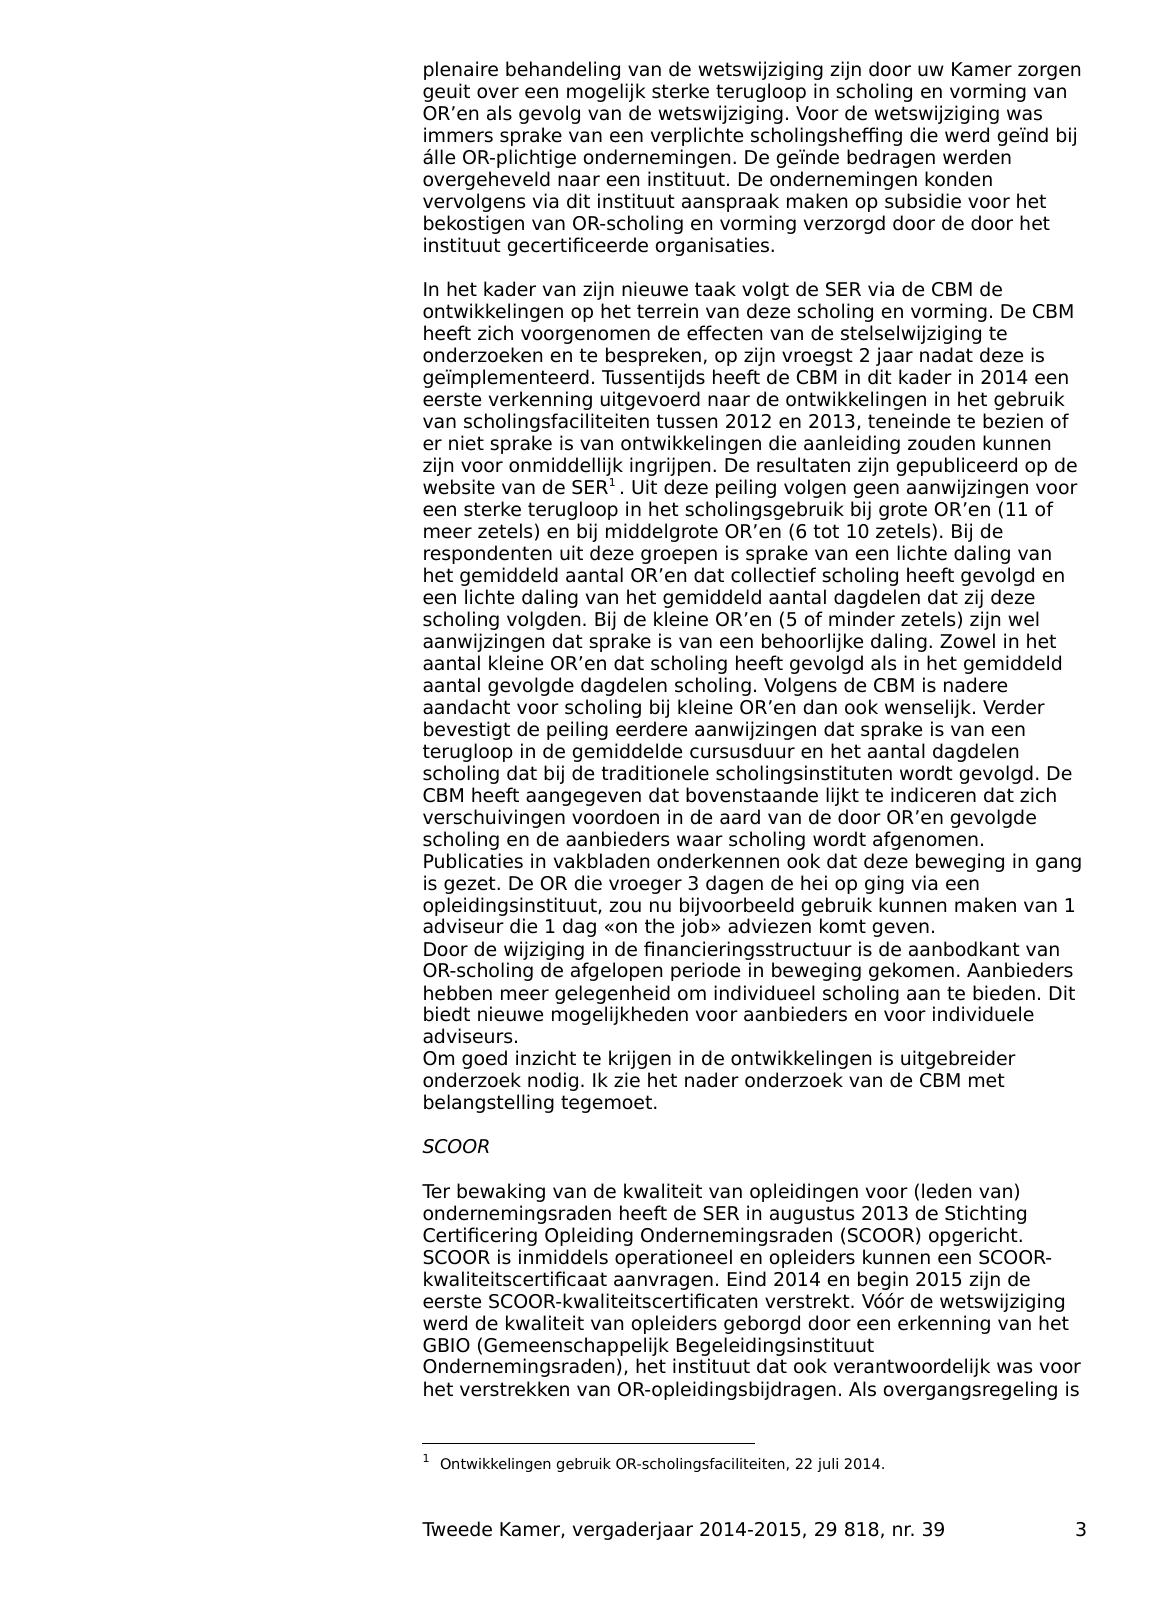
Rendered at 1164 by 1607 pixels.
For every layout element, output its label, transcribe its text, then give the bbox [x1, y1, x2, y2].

text Ter bewaking van de kwaliteit van opleidingen voor (leden van) ondernemingsraden heeft de SER in augustus 2013 de Stichting Certificering Opleiding Ondernemingsraden (SCOOR) opgericht. SCOOR is inmiddels operationeel en opleiders kunnen een SCOOR-kwaliteitscertificaat aanvragen. Eind 2014 en begin 2015 zijn de eerste SCOOR-kwaliteitscertificaten verstrekt. Vóór de wetswijziging werd de kwaliteit van opleiders geborgd door een erkenning van het GBIO (Gemeenschappelijk Begeleidingsinstituut Ondernemingsraden), het instituut dat ook verantwoordelijk was voor het verstrekken van OR-opleidingsbijdragen. Als overgangsregeling is [422, 1181, 1087, 1400]
subtitle SCOOR [422, 1136, 1087, 1158]
text Ontwikkelingen gebruik OR-scholingsfaciliteiten, 22 juli 2014. [422, 1452, 1087, 1474]
text Door de wijziging in de financieringsstructuur is de aanbodkant van OR-scholing de afgelopen periode in beweging gekomen. Aanbieders hebben meer gelegenheid om individueel scholing aan te bieden. Dit biedt nieuwe mogelijkheden voor aanbieders en voor individuele adviseurs. [422, 938, 1087, 1048]
text Om goed inzicht te krijgen in de ontwikkelingen is uitgebreider onderzoek nodig. Ik zie het nader onderzoek van de CBM met belangstelling tegemoet. [422, 1048, 1087, 1114]
text In het kader van zijn nieuwe taak volgt de SER via de CBM de ontwikkelingen op het terrein van deze scholing en vorming. De CBM heeft zich voorgenomen de effecten van de stelselwijziging te onderzoeken en te bespreken, op zijn vroegst 2 jaar nadat deze is geïmplementeerd. Tussentijds heeft de CBM in dit kader in 2014 een eerste verkenning uitgevoerd naar de ontwikkelingen in het gebruik van scholingsfaciliteiten tussen 2012 en 2013, teneinde te bezien of er niet sprake is van ontwikkelingen die aanleiding zouden kunnen zijn voor onmiddellijk ingrijpen. De resultaten zijn gepubliceerd op de website van de SER. Uit deze peiling volgen geen aanwijzingen voor een sterke terugloop in het scholingsgebruik bij grote OR’en (11 of meer zetels) en bij middelgrote OR’en (6 tot 10 zetels). Bij de respondenten uit deze groepen is sprake van een lichte daling van het gemiddeld aantal OR’en dat collectief scholing heeft gevolgd en een lichte daling van het gemiddeld aantal dagdelen dat zij deze scholing volgden. Bij de kleine OR’en (5 of minder zetels) zijn wel aanwijzingen dat sprake is van een behoorlijke daling. Zowel in het aantal kleine OR’en dat scholing heeft gevolgd als in het gemiddeld aantal gevolgde dagdelen scholing. Volgens de CBM is nadere aandacht voor scholing bij kleine OR’en dan ook wenselijk. Verder bevestigt de peiling eerdere aanwijzingen dat sprake is van een terugloop in de gemiddelde cursusduur en het aantal dagdelen scholing dat bij de traditionele scholingsinstituten wordt gevolgd. De CBM heeft aangegeven dat bovenstaande lijkt te indiceren dat zich verschuivingen voordoen in de aard van de door OR’en gevolgde scholing en de aanbieders waar scholing wordt afgenomen. Publicaties in vakbladen onderkennen ook dat deze beweging in gang is gezet. De OR die vroeger 3 dagen de hei op ging via een opleidingsinstituut, zou nu bijvoorbeeld gebruik kunnen maken van 1 adviseur die 1 dag «on the job» adviezen komt geven. [422, 279, 1087, 938]
text plenaire behandeling van de wetswijziging zijn door uw Kamer zorgen geuit over een mogelijk sterke terugloop in scholing en vorming van OR’en als gevolg van de wetswijziging. Voor de wetswijziging was immers sprake van een verplichte scholingsheffing die werd geïnd bij álle OR-plichtige ondernemingen. De geïnde bedragen werden overgeheveld naar een instituut. De ondernemingen konden vervolgens via dit instituut aanspraak maken op subsidie voor het bekostigen van OR-scholing en vorming verzorgd door de door het instituut gecertificeerde organisaties. [422, 59, 1087, 257]
